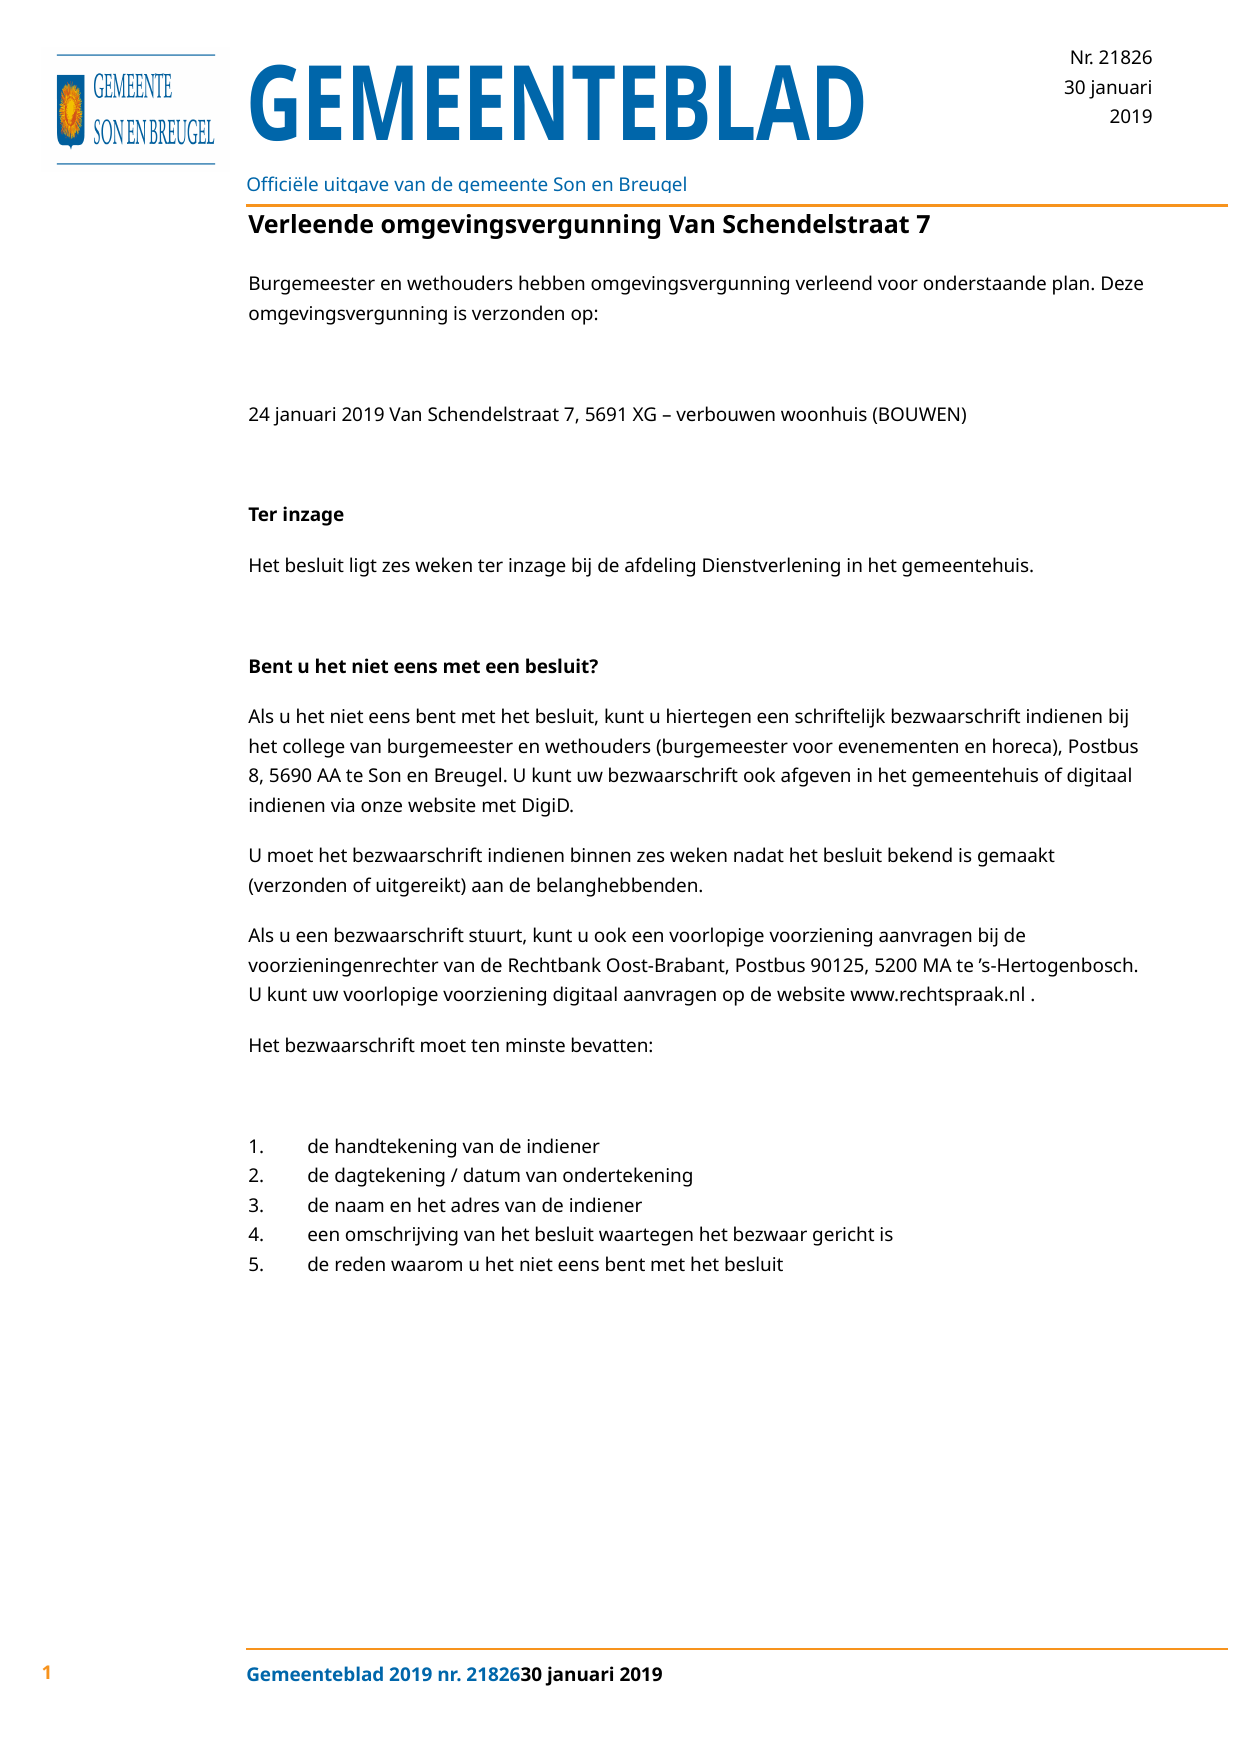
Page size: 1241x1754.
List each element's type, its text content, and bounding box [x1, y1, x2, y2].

list de dagtekening / datum van ondertekening [248, 1162, 1152, 1188]
text Bent u het niet eens met een besluit? [248, 653, 1152, 678]
list de handtekening van de indiener [248, 1133, 1152, 1158]
text Burgemeester en wethouders hebben omgevingsvergunning verleend voor onderstaande plan. Deze omgevingsvergunning is verzonden op: [248, 270, 1152, 326]
text Als u een bezwaarschrift stuurt, kunt u ook een voorlopige voorziening aanvragen bij de voorzieningenrechter van de Rechtbank Oost-Brabant, Postbus 90125, 5200 MA te ’s-Hertogenbosch. U kunt uw voorlopige voorziening digitaal aanvragen op de website www.rechtspraak.nl . [248, 922, 1152, 1007]
text Het besluit ligt zes weken ter inzage bij de afdeling Dienstverlening in het gemeentehuis. [248, 552, 1152, 578]
text Het bezwaarschrift moet ten minste bevatten: [248, 1032, 1152, 1058]
text Verleende omgevingsvergunning Van Schendelstraat 7 [248, 207, 1152, 241]
text U moet het bezwaarschrift indienen binnen zes weken nadat het besluit bekend is gemaakt (verzonden of uitgereikt) aan de belanghebbenden. [248, 842, 1152, 898]
text Ter inzage [248, 502, 1152, 527]
list de naam en het adres van de indiener [248, 1192, 1152, 1218]
text 24 januari 2019 Van Schendelstraat 7, 5691 XG – verbouwen woonhuis (BOUWEN) [248, 401, 1152, 426]
list de reden waarom u het niet eens bent met het besluit [248, 1251, 1152, 1277]
list een omschrijving van het besluit waartegen het bezwaar gericht is [248, 1222, 1152, 1247]
picture [41, 47, 231, 172]
text Als u het niet eens bent met het besluit, kunt u hiertegen een schriftelijk bezwaarschrift indienen bij het college van burgemeester en wethouders (burgemeester voor evenementen en horeca), Postbus 8, 5690 AA te Son en Breugel. U kunt uw bezwaarschrift ook afgeven in het gemeentehuis of digitaal indienen via onze website met DigiD. [248, 703, 1152, 818]
